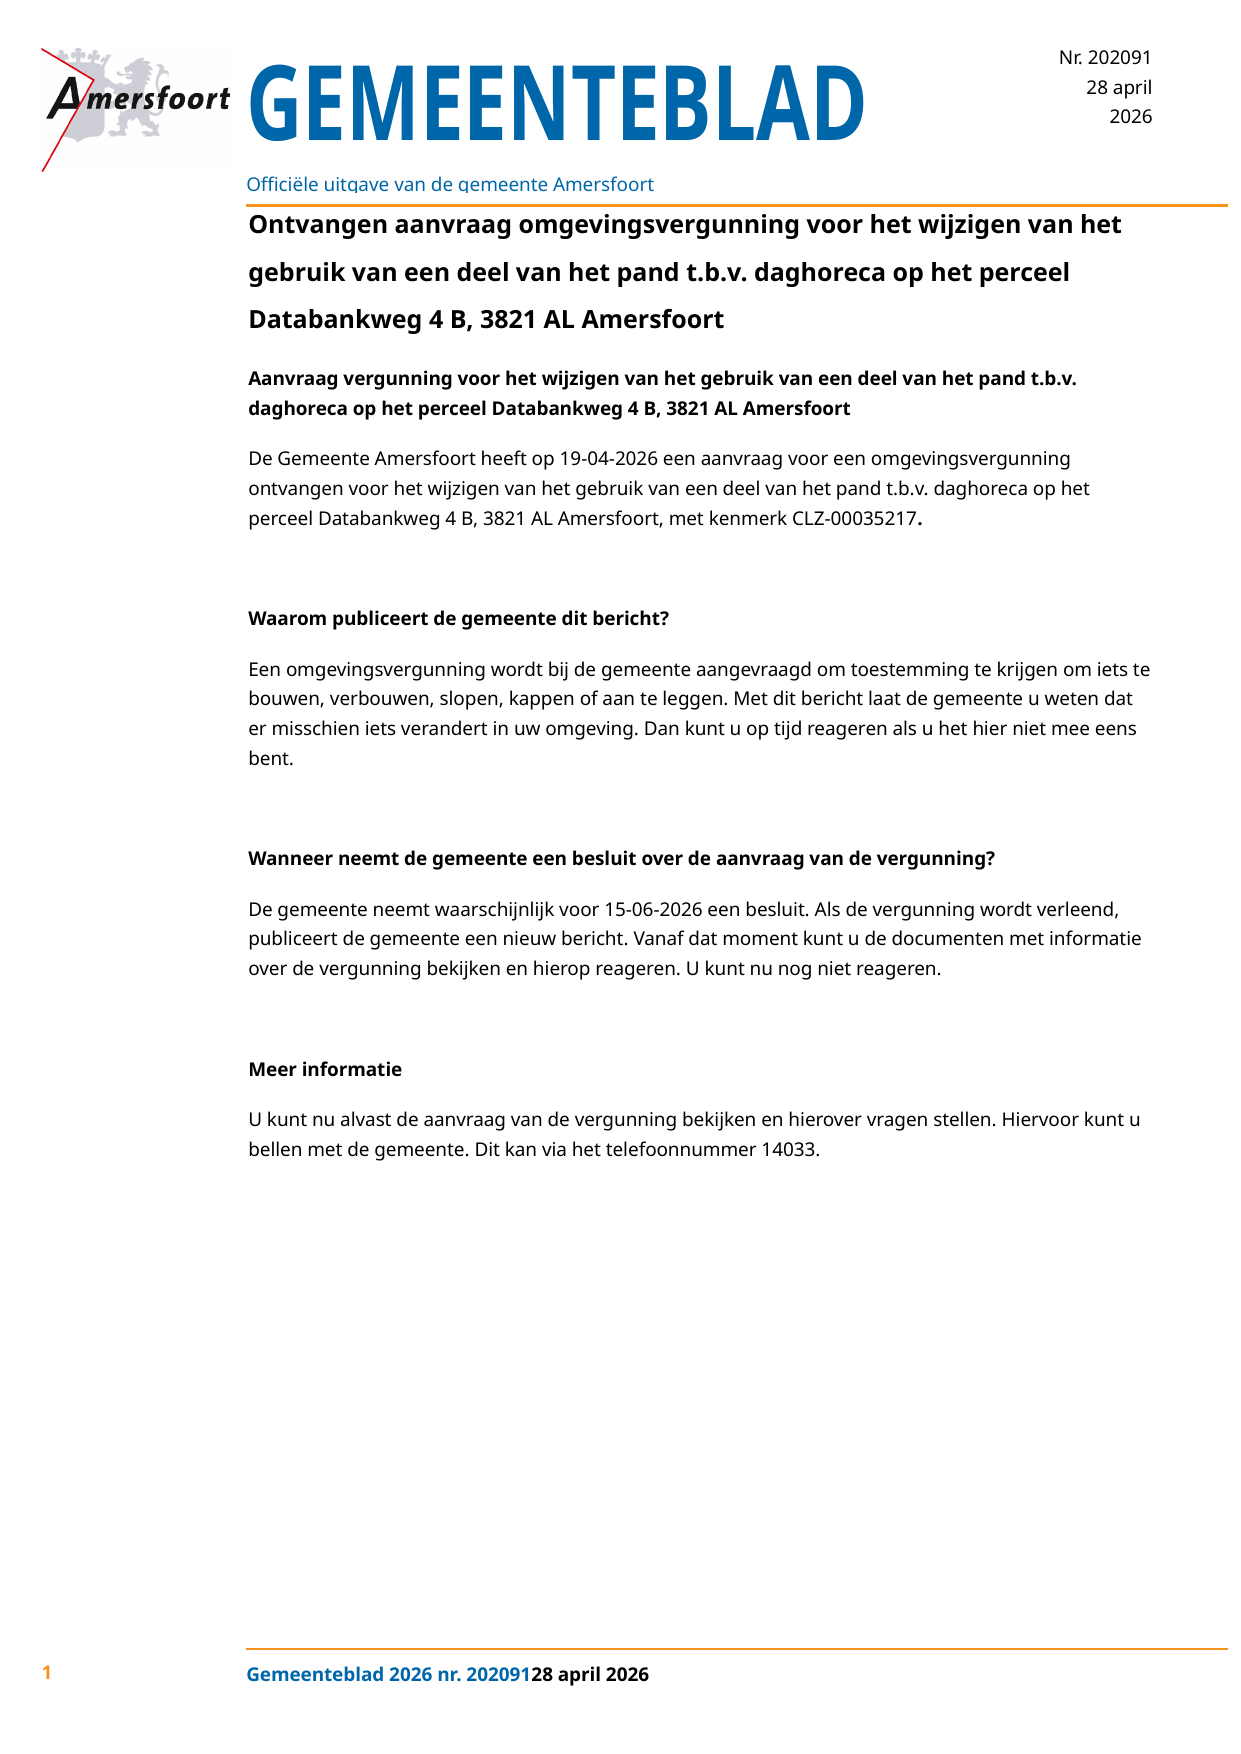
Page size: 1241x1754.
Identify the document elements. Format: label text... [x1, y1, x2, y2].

text U kunt nu alvast de aanvraag van de vergunning bekijken en hierover vragen stellen. Hiervoor kunt u bellen met de gemeente. Dit kan via het telefoonnummer 14033. [248, 1106, 1152, 1162]
text Wanneer neemt de gemeente een besluit over de aanvraag van de vergunning? [248, 846, 1152, 871]
text Een omgevingsvergunning wordt bij de gemeente aangevraagd om toestemming te krijgen om iets te bouwen, verbouwen, slopen, kappen of aan te leggen. Met dit bericht laat de gemeente u weten dat er misschien iets verandert in uw omgeving. Dan kunt u op tijd reageren als u het hier niet mee eens bent. [248, 656, 1152, 770]
text De Gemeente Amersfoort heeft op 19-04-2026 een aanvraag voor een omgevingsvergunning ontvangen voor het wijzigen van het gebruik van een deel van het pand t.b.v. daghoreca op het perceel Databankweg 4 B, 3821 AL Amersfoort, met kenmerk CLZ-00035217. [248, 446, 1152, 530]
picture [41, 47, 231, 172]
text Aanvraag vergunning voor het wijzigen van het gebruik van een deel van het pand t.b.v. daghoreca op het perceel Databankweg 4 B, 3821 AL Amersfoort [248, 366, 1152, 421]
text De gemeente neemt waarschijnlijk voor 15-06-2026 een besluit. Als de vergunning wordt verleend, publiceert de gemeente een nieuw bericht. Vanaf dat moment kunt u de documenten met informatie over de vergunning bekijken en hierop reageren. U kunt nu nog niet reageren. [248, 896, 1152, 981]
text Ontvangen aanvraag omgevingsvergunning voor het wijzigen van het gebruik van een deel van het pand t.b.v. daghoreca op het perceel Databankweg 4 B, 3821 AL Amersfoort [248, 207, 1152, 336]
text Waarom publiceert de gemeente dit bericht? [248, 606, 1152, 631]
text Meer informatie [248, 1056, 1152, 1082]
